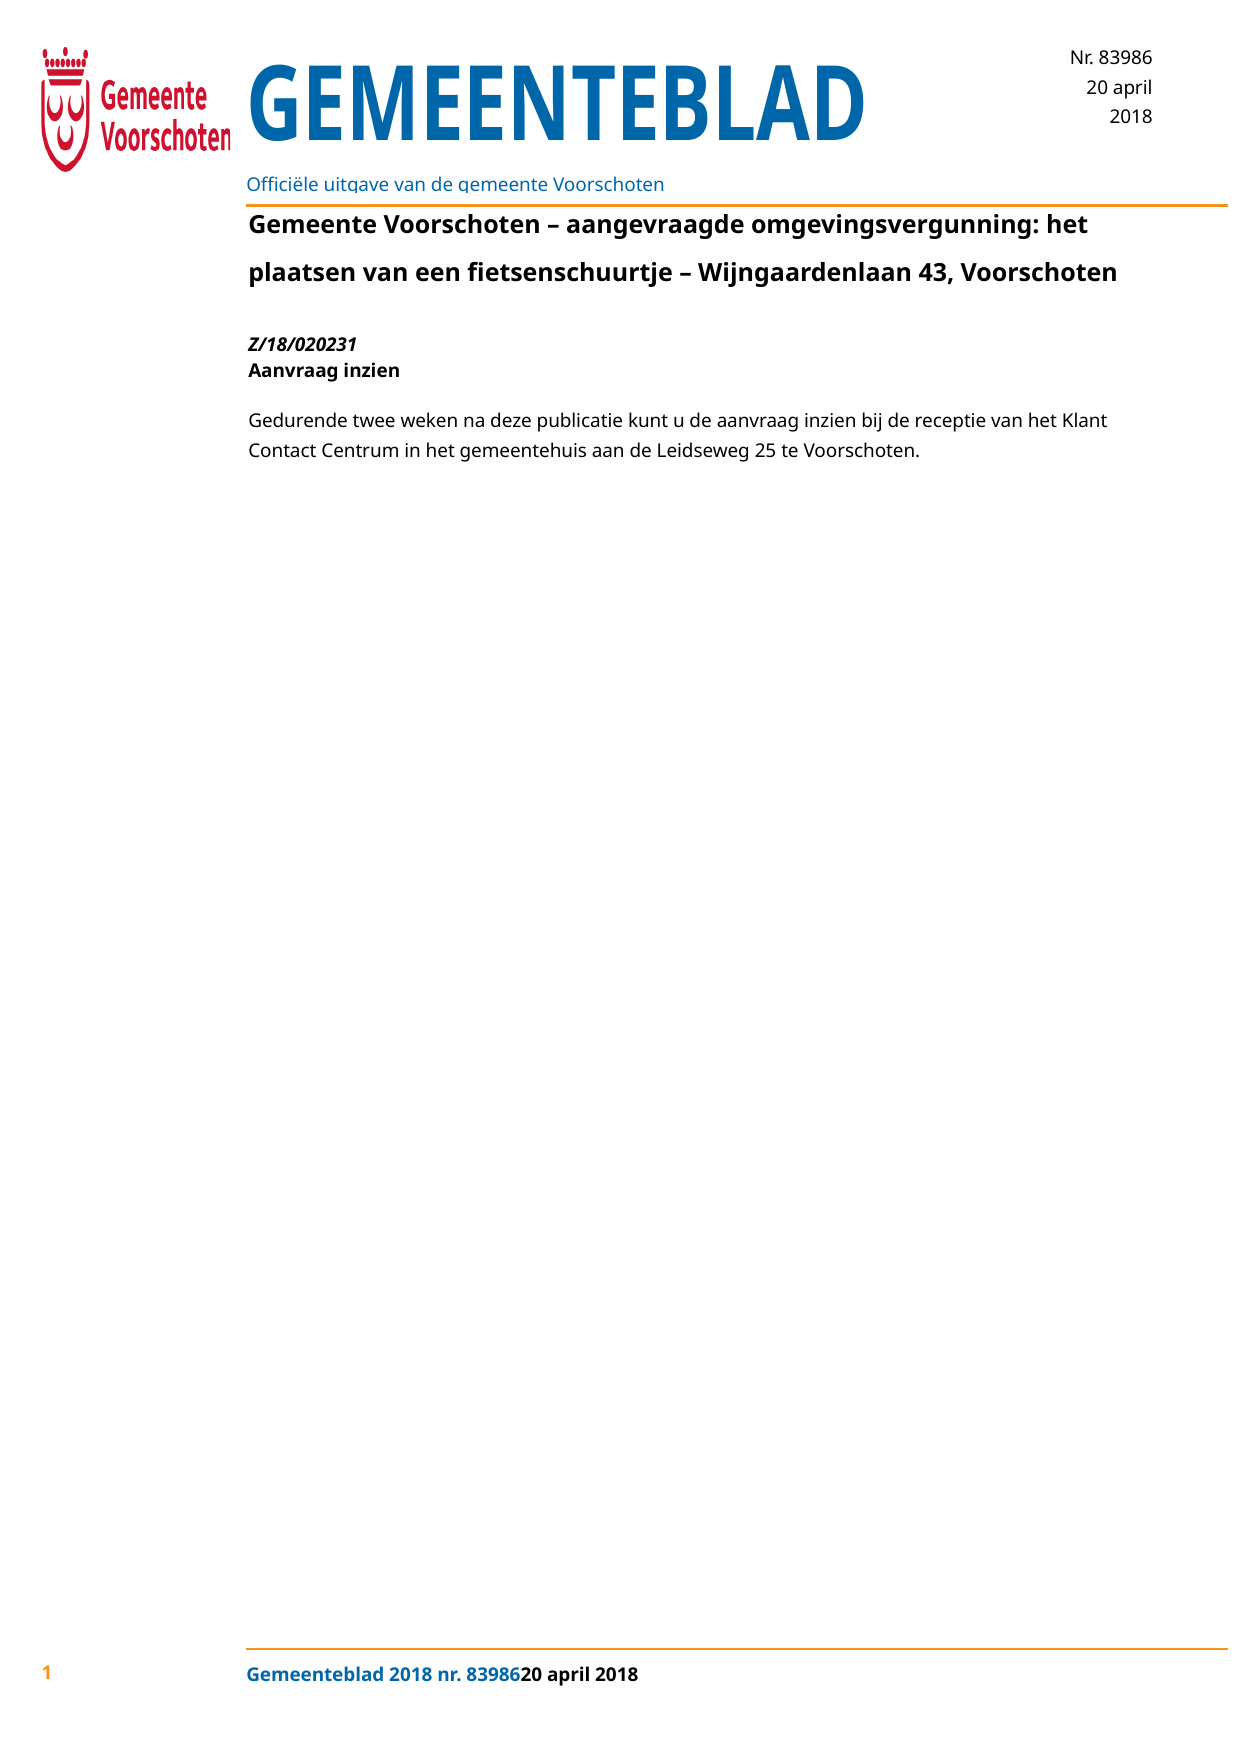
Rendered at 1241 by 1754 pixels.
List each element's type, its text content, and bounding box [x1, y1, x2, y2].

text Aanvraag inzien [248, 357, 1152, 383]
text Gedurende twee weken na deze publicatie kunt u de aanvraag inzien bij de receptie van het Klant Contact Centrum in het gemeentehuis aan de Leidseweg 25 te Voorschoten. [248, 408, 1152, 463]
text Gemeente Voorschoten – aangevraagde omgevingsvergunning: het plaatsen van een fietsenschuurtje – Wijngaardenlaan 43, Voorschoten [248, 207, 1152, 288]
picture [41, 47, 231, 172]
text Z/18/020231 [248, 331, 1152, 357]
